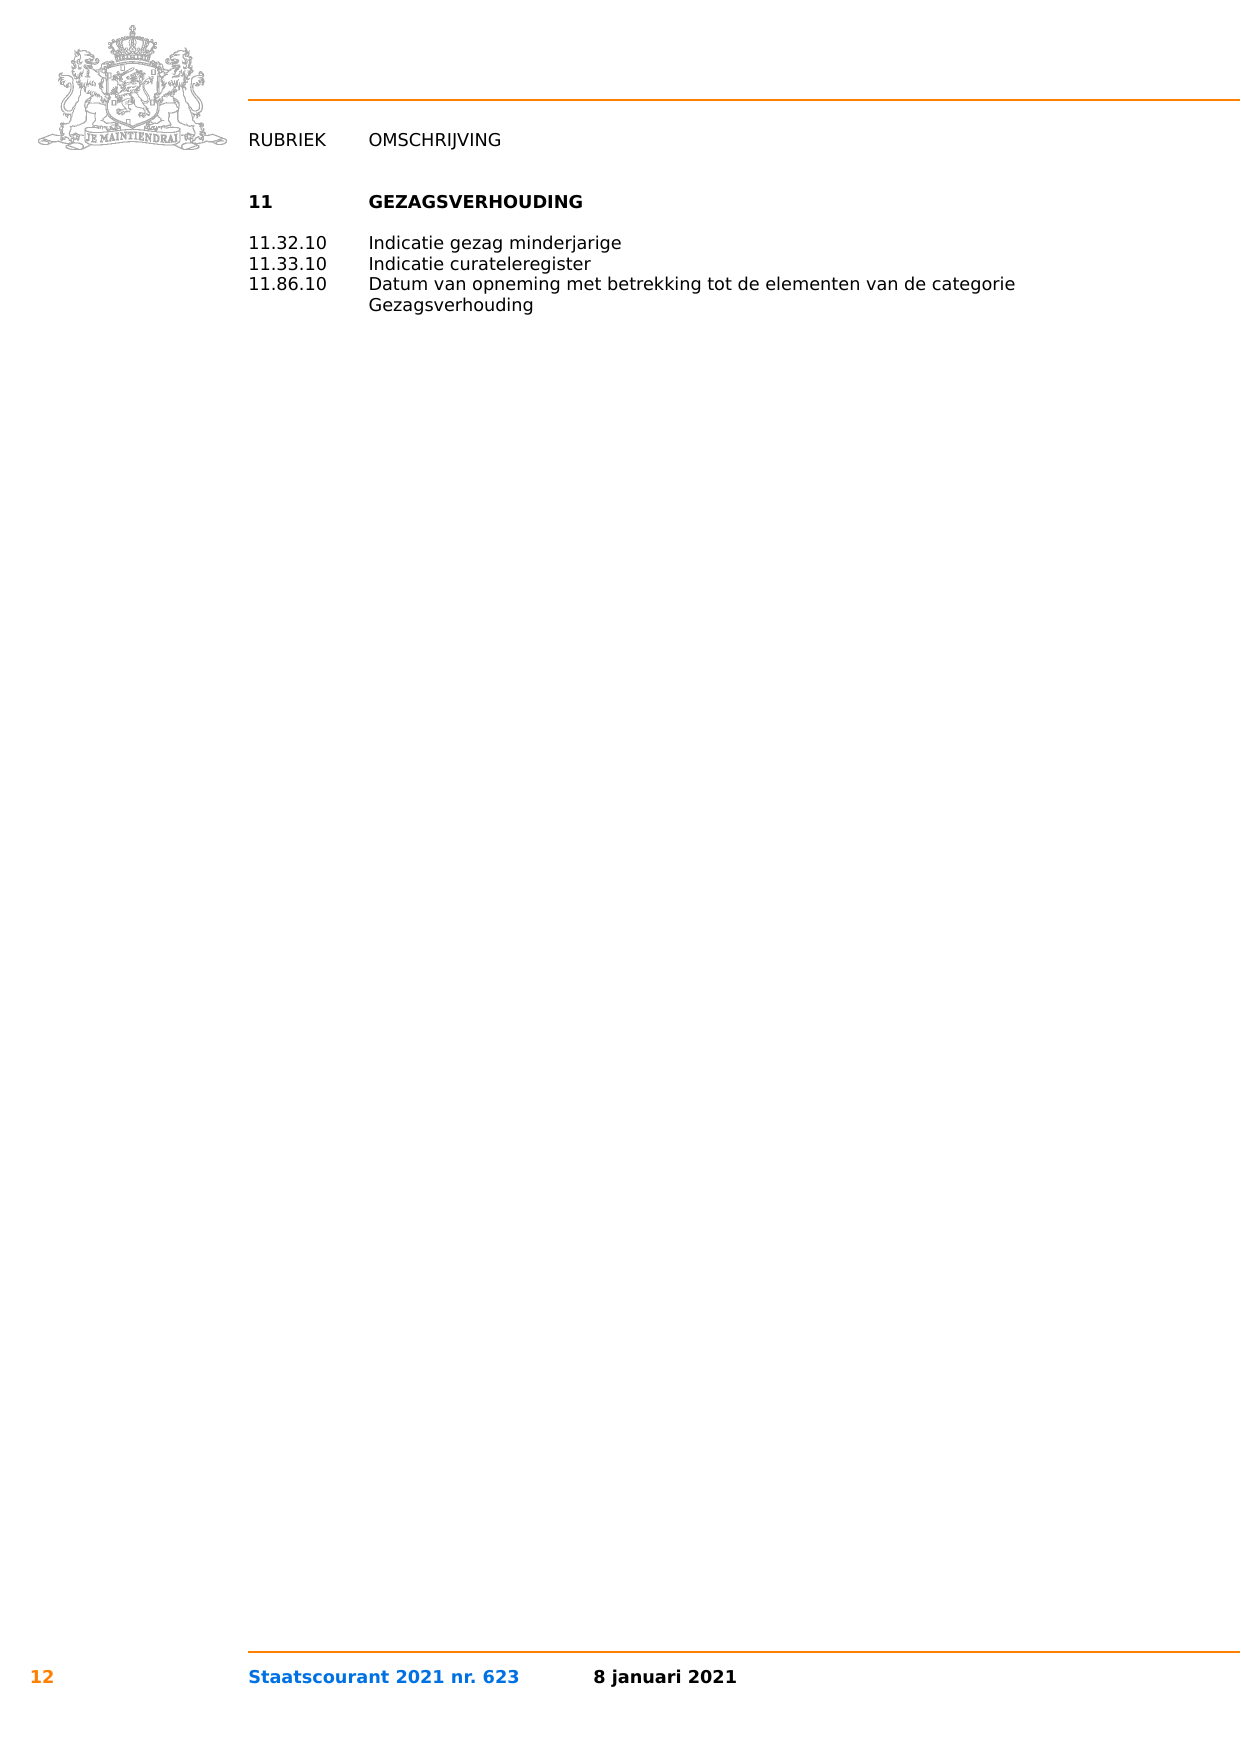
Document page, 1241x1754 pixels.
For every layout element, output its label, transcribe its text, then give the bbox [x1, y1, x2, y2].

table_cell [248, 171, 362, 192]
table_cell Datum van opneming met betrekking tot de elementen van de categorie Gezagsverhouding [363, 274, 1163, 316]
table_cell [363, 213, 1163, 233]
table_cell 11.32.10 [248, 233, 362, 254]
table_cell 11 [248, 192, 362, 212]
table_cell [248, 213, 362, 233]
table_cell [248, 151, 362, 171]
table_cell Indicatie curateleregister [363, 254, 1163, 274]
table_cell GEZAGSVERHOUDING [363, 192, 1163, 212]
table_header OMSCHRIJVING [363, 130, 1163, 151]
table_cell [363, 171, 1163, 192]
table_cell 11.86.10 [248, 274, 362, 316]
table_cell Indicatie gezag minderjarige [363, 233, 1163, 254]
picture [38, 25, 227, 150]
table_cell 11.33.10 [248, 254, 362, 274]
table_cell [363, 151, 1163, 171]
table_header RUBRIEK [248, 130, 362, 151]
